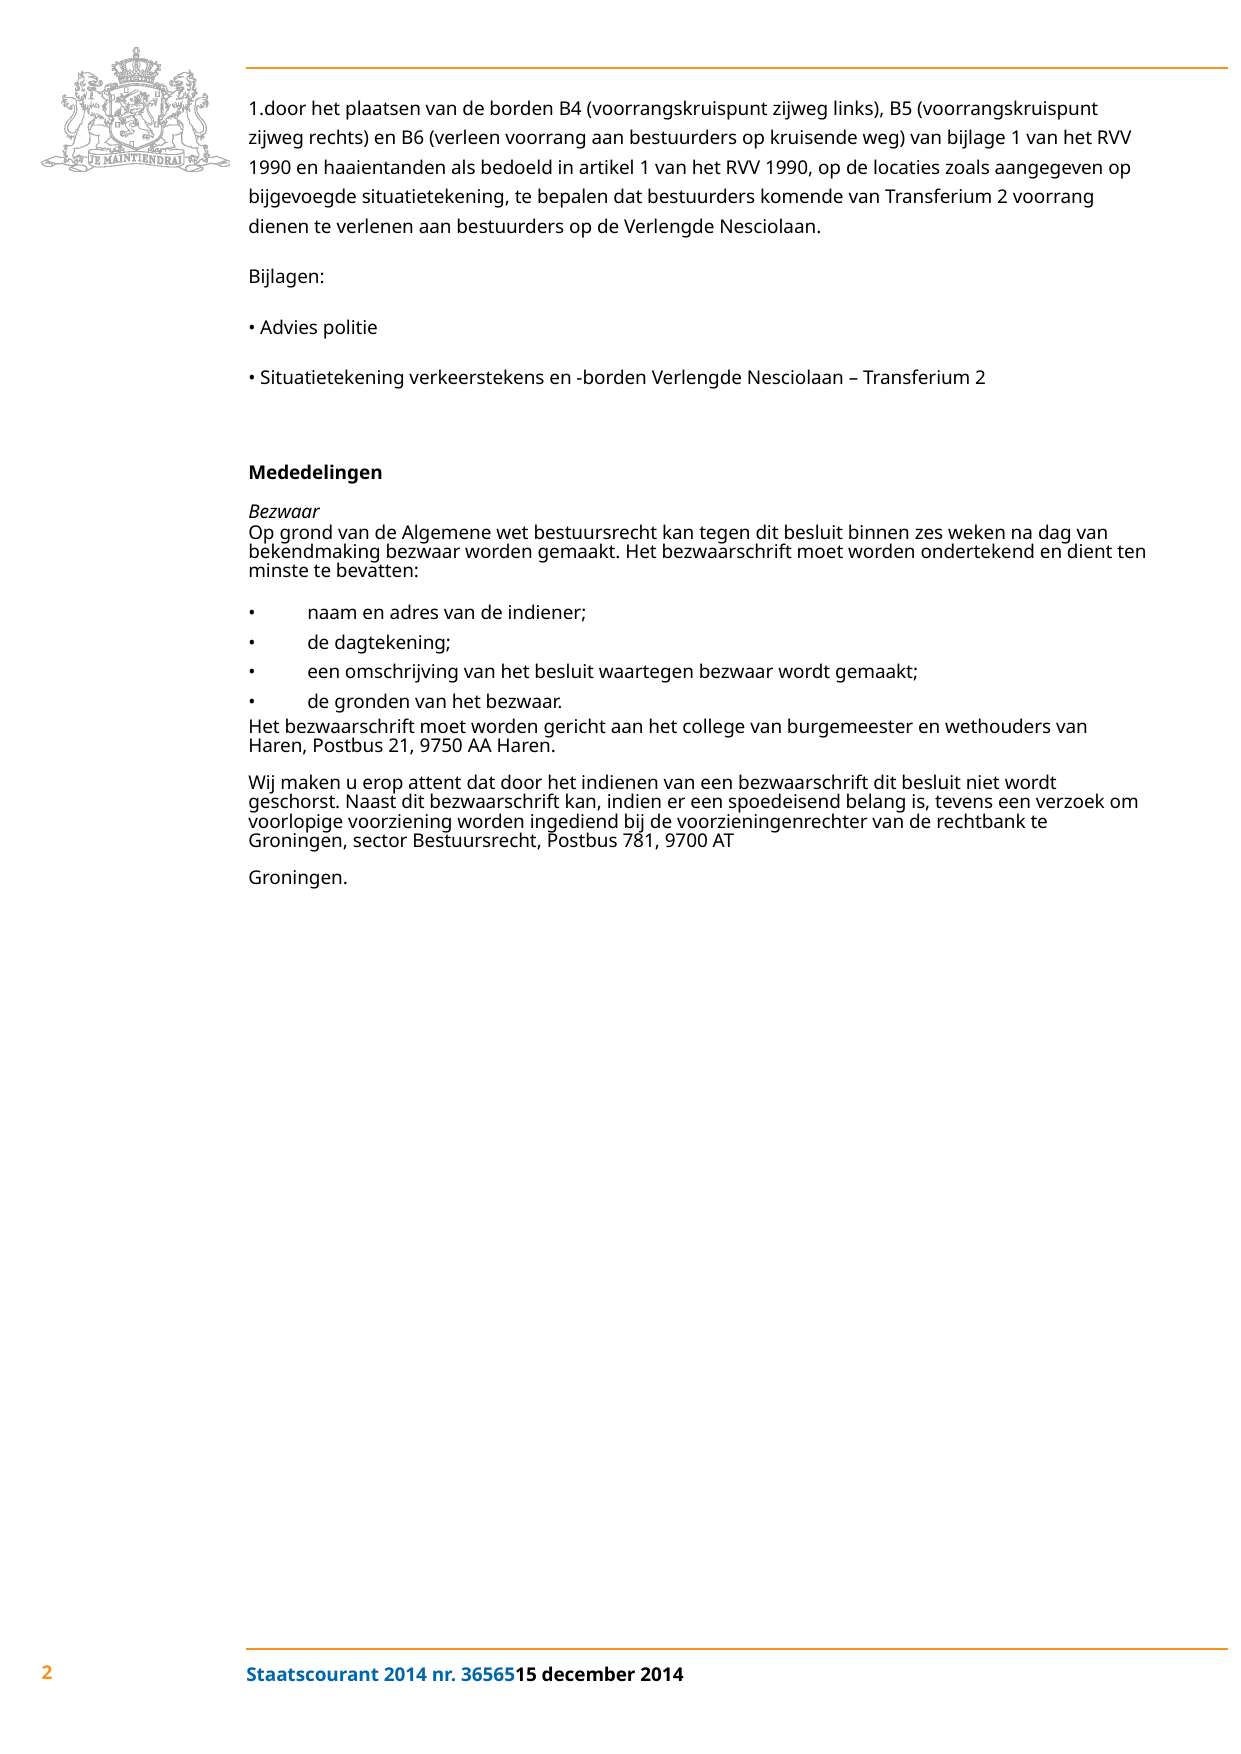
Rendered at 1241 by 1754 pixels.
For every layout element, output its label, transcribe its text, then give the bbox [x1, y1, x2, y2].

picture [41, 47, 231, 172]
list naam en adres van de indiener; [248, 599, 1152, 625]
list de dagtekening; [248, 629, 1152, 655]
text Groningen. [248, 869, 1152, 888]
list een omschrijving van het besluit waartegen bezwaar wordt gemaakt; [248, 659, 1152, 684]
text Op grond van de Algemene wet bestuursrecht kan tegen dit besluit binnen zes weken na dag van bekendmaking bezwaar worden gemaakt. Het bezwaarschrift moet worden ondertekend en dient ten minste te bevatten: [248, 524, 1152, 582]
text Het bezwaarschrift moet worden gericht aan het college van burgemeester en wethouders van Haren, Postbus 21, 9750 AA Haren. [248, 718, 1152, 756]
text Wij maken u erop attent dat door het indienen van een bezwaarschrift dit besluit niet wordt geschorst. Naast dit bezwaarschrift kan, indien er een spoedeisend belang is, tevens een verzoek om voorlopige voorziening worden ingediend bij de voorzieningenrechter van de rechtbank te Groningen, sector Bestuursrecht, Postbus 781, 9700 AT [248, 774, 1152, 851]
text 1.door het plaatsen van de borden B4 (voorrangskruispunt zijweg links), B5 (voorrangskruispunt zijweg rechts) en B6 (verleen voorrang aan bestuurders op kruisende weg) van bijlage 1 van het RVV 1990 en haaientanden als bedoeld in artikel 1 van het RVV 1990, op de locaties zoals aangegeven op bijgevoegde situatietekening, te bepalen dat bestuurders komende van Transferium 2 voorrang dienen te verlenen aan bestuurders op de Verlengde Nesciolaan. [248, 95, 1152, 239]
list de gronden van het bezwaar. [248, 688, 1152, 714]
text Bijlagen: [248, 263, 1152, 289]
text • Advies politie [248, 314, 1152, 340]
text • Situatietekening verkeerstekens en -borden Verlengde Nesciolaan – Transferium 2 [248, 364, 1152, 390]
text Bezwaar [248, 498, 1152, 524]
text Mededelingen [248, 459, 1152, 485]
